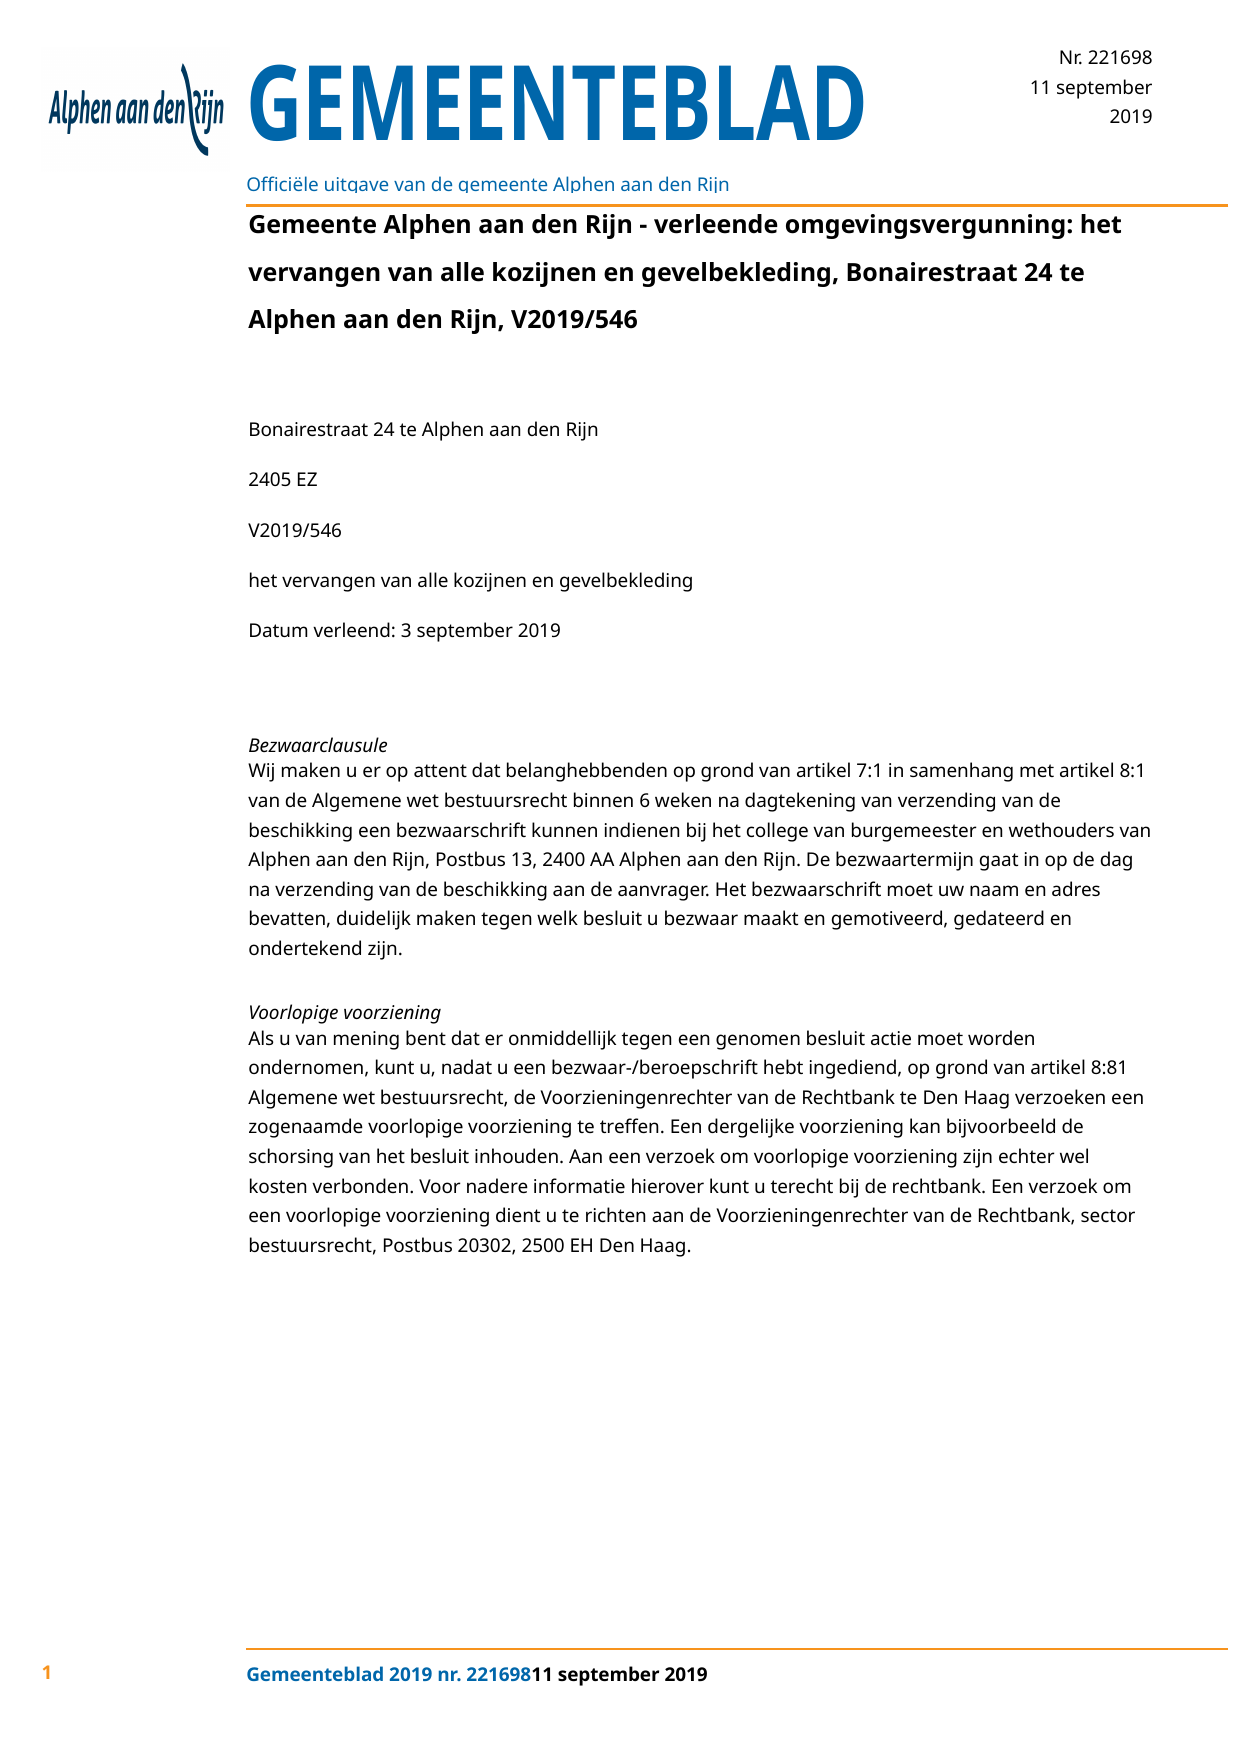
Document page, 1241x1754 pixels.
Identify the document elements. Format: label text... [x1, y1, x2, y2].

text Gemeente Alphen aan den Rijn - verleende omgevingsvergunning: het vervangen van alle kozijnen en gevelbekleding, Bonairestraat 24 te Alphen aan den Rijn, V2019/546 [248, 207, 1152, 336]
text Datum verleend: 3 september 2019 [248, 618, 1152, 643]
text 2405 EZ [248, 466, 1152, 492]
text Bezwaarclausule [248, 732, 1152, 758]
text Wij maken u er op attent dat belanghebbenden op grond van artikel 7:1 in samenhang met artikel 8:1 van de Algemene wet bestuursrecht binnen 6 weken na dagtekening van verzending van de beschikking een bezwaarschrift kunnen indienen bij het college van burgemeester en wethouders van Alphen aan den Rijn, Postbus 13, 2400 AA Alphen aan den Rijn. De bezwaartermijn gaat in op de dag na verzending van de beschikking aan de aanvrager. Het bezwaarschrift moet uw naam en adres bevatten, duidelijk maken tegen welk besluit u bezwaar maakt en gemotiveerd, gedateerd en ondertekend zijn. [248, 758, 1152, 961]
text Voorlopige voorziening [248, 999, 1152, 1025]
text het vervangen van alle kozijnen en gevelbekleding [248, 567, 1152, 593]
text Bonairestraat 24 te Alphen aan den Rijn [248, 416, 1152, 442]
picture [41, 47, 231, 172]
text Als u van mening bent dat er onmiddellijk tegen een genomen besluit actie moet worden ondernomen, kunt u, nadat u een bezwaar-/beroepschrift hebt ingediend, op grond van artikel 8:81 Algemene wet bestuursrecht, de Voorzieningenrechter van de Rechtbank te Den Haag verzoeken een zogenaamde voorlopige voorziening te treffen. Een dergelijke voorziening kan bijvoorbeeld de schorsing van het besluit inhouden. Aan een verzoek om voorlopige voorziening zijn echter wel kosten verbonden. Voor nadere informatie hierover kunt u terecht bij de rechtbank. Een verzoek om een voorlopige voorziening dient u te richten aan de Voorzieningenrechter van de Rechtbank, sector bestuursrecht, Postbus 20302, 2500 EH Den Haag. [248, 1025, 1152, 1258]
text V2019/546 [248, 517, 1152, 542]
